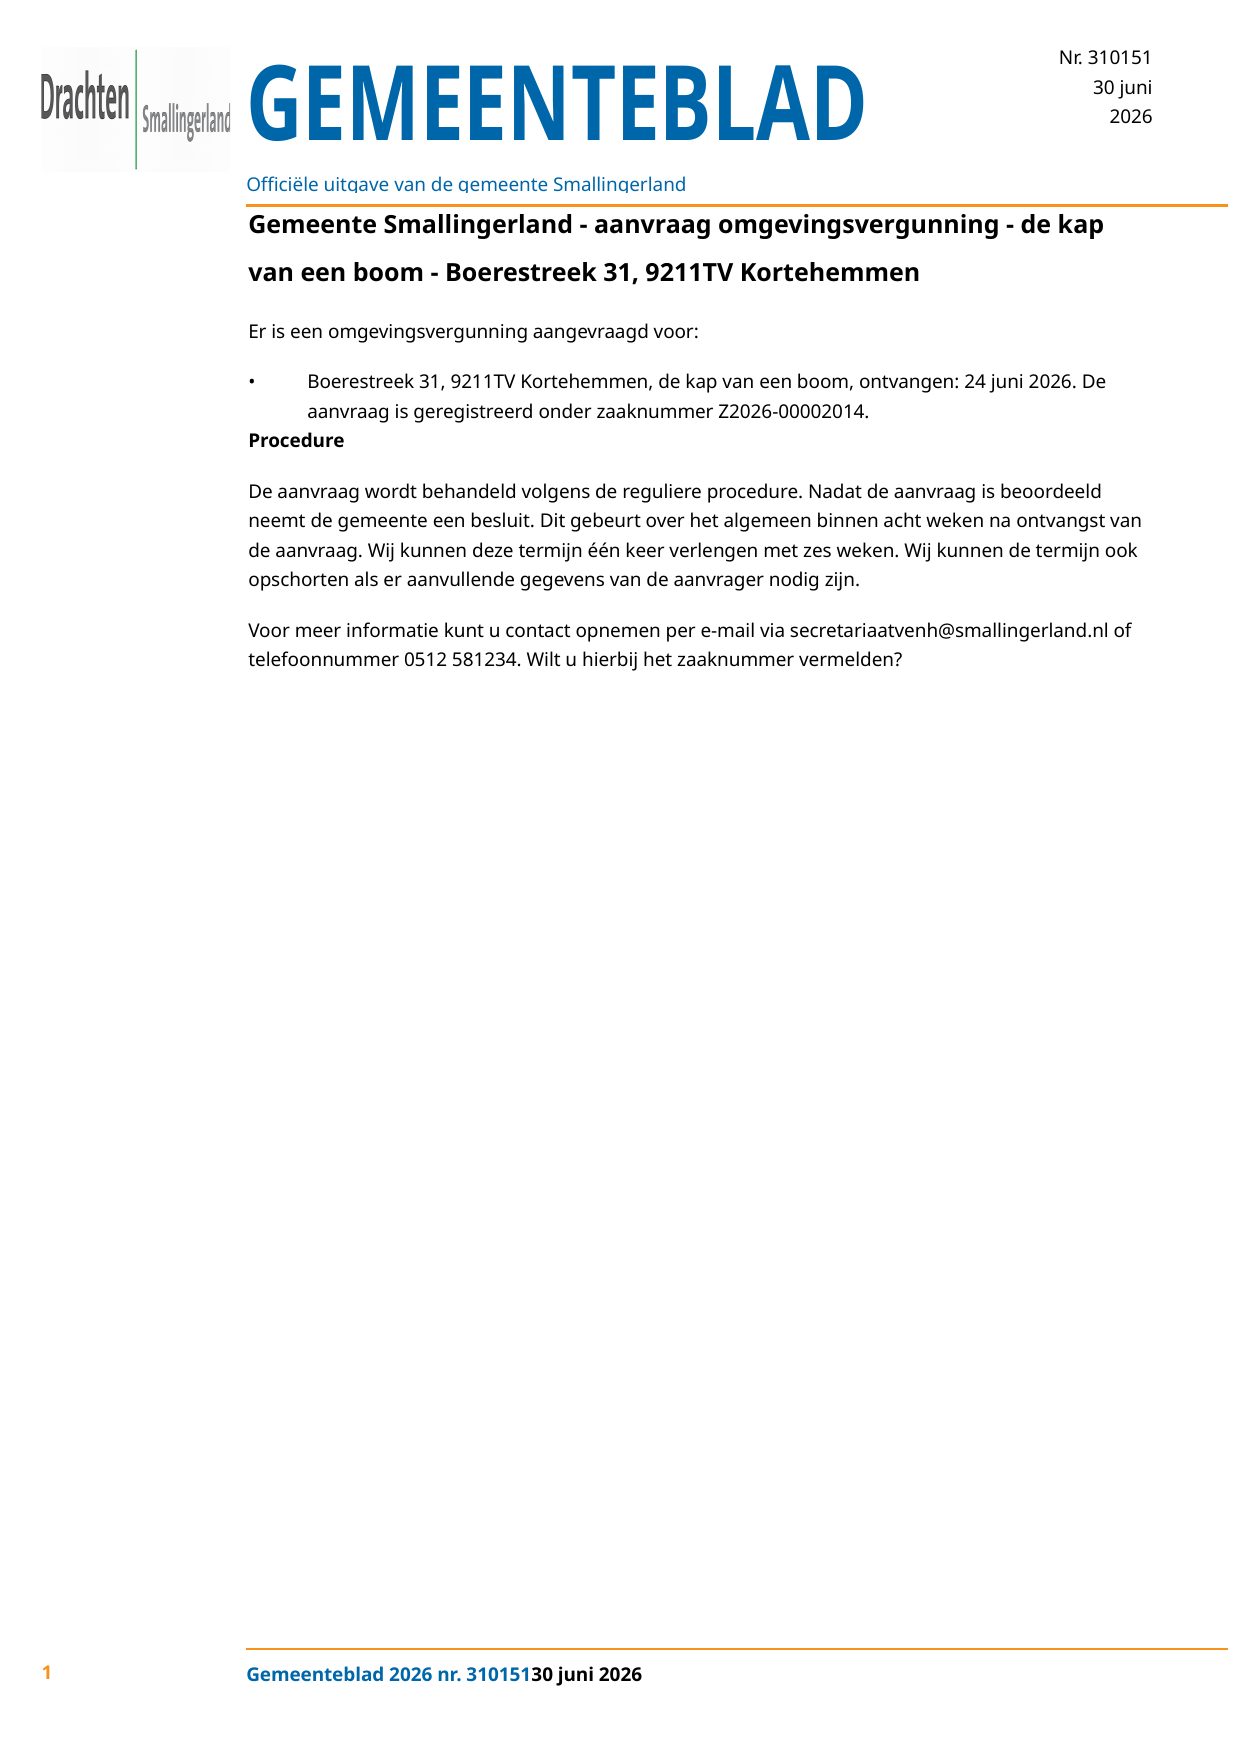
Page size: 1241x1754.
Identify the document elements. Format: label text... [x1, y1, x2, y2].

text Procedure [248, 427, 1152, 453]
text De aanvraag wordt behandeld volgens de reguliere procedure. Nadat de aanvraag is beoordeeld neemt de gemeente een besluit. Dit gebeurt over het algemeen binnen acht weken na ontvangst van de aanvraag. Wij kunnen deze termijn één keer verlengen met zes weken. Wij kunnen de termijn ook opschorten als er aanvullende gegevens van de aanvrager nodig zijn. [248, 478, 1152, 592]
text Voor meer informatie kunt u contact opnemen per e-mail via secretariaatvenh@smallingerland.nl of telefoonnummer 0512 581234. Wilt u hierbij het zaaknummer vermelden? [248, 617, 1152, 672]
picture [41, 47, 231, 172]
list Boerestreek 31, 9211TV Kortehemmen, de kap van een boom, ontvangen: 24 juni 2026. De aanvraag is geregistreerd onder zaaknummer Z2026-00002014. [248, 368, 1152, 424]
text Er is een omgevingsvergunning aangevraagd voor: [248, 318, 1152, 344]
text Gemeente Smallingerland - aanvraag omgevingsvergunning - de kap van een boom - Boerestreek 31, 9211TV Kortehemmen [248, 207, 1152, 288]
